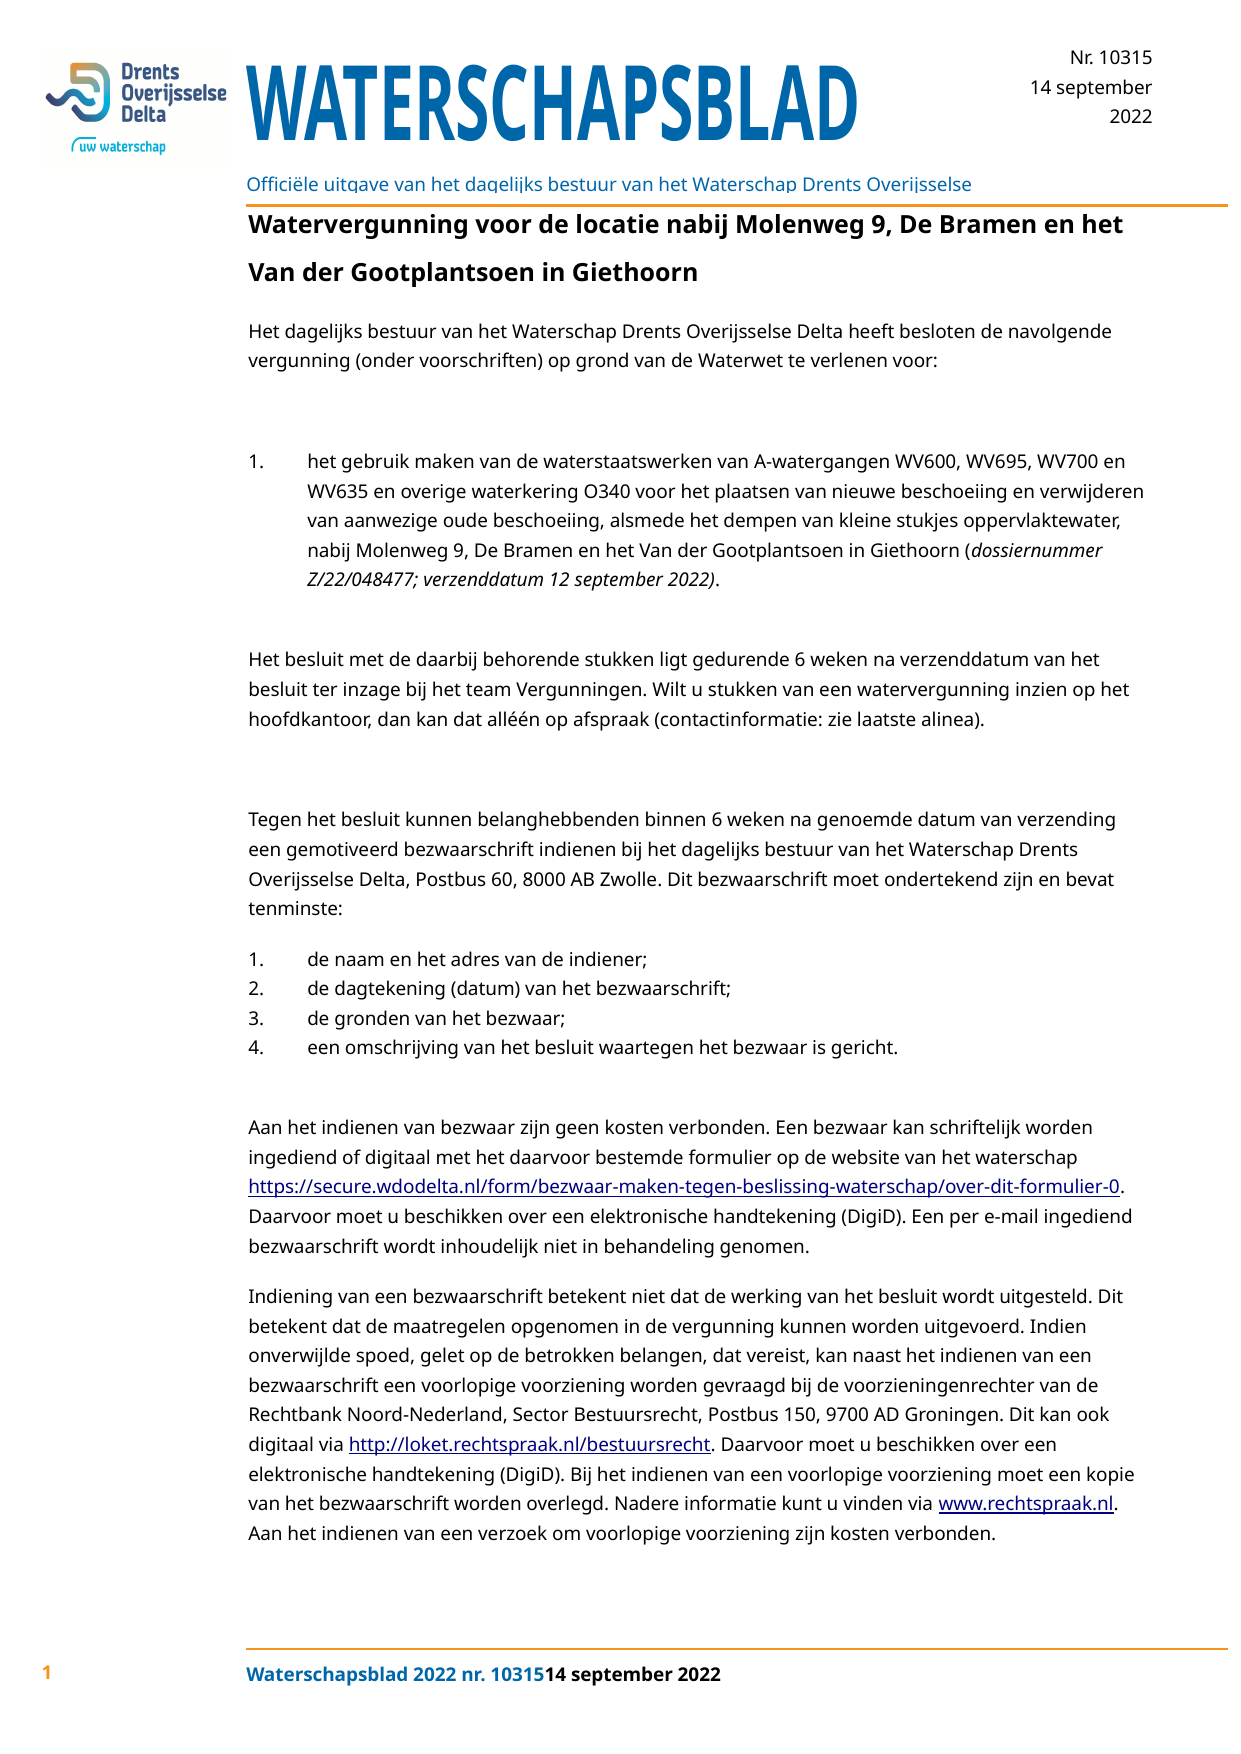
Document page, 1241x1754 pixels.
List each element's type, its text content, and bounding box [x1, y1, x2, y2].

picture [41, 47, 231, 172]
list het gebruik maken van de waterstaatswerken van A-watergangen WV600, WV695, WV700 en WV635 en overige waterkering O340 voor het plaatsen van nieuwe beschoeiing en verwijderen van aanwezige oude beschoeiing, alsmede het dempen van kleine stukjes oppervlaktewater, nabij Molenweg 9, De Bramen en het Van der Gootplantsoen in Giethoorn (dossiernummer Z/22/048477; verzenddatum 12 september 2022). [248, 448, 1152, 592]
text Watervergunning voor de locatie nabij Molenweg 9, De Bramen en het Van der Gootplantsoen in Giethoorn [248, 207, 1152, 288]
text Het besluit met de daarbij behorende stukken ligt gedurende 6 weken na verzenddatum van het besluit ter inzage bij het team Vergunningen. Wilt u stukken van een watervergunning inzien op het hoofdkantoor, dan kan dat alléén op afspraak (contactinformatie: zie laatste alinea). [248, 647, 1152, 732]
text Tegen het besluit kunnen belanghebbenden binnen 6 weken na genoemde datum van verzending een gemotiveerd bezwaarschrift indienen bij het dagelijks bestuur van het Waterschap Drents Overijsselse Delta, Postbus 60, 8000 AB Zwolle. Dit bezwaarschrift moet ondertekend zijn en bevat tenminste: [248, 807, 1152, 921]
list de dagtekening (datum) van het bezwaarschrift; [248, 975, 1152, 1001]
text Indiening van een bezwaarschrift betekent niet dat de werking van het besluit wordt uitgesteld. Dit betekent dat de maatregelen opgenomen in de vergunning kunnen worden uitgevoerd. Indien onverwijlde spoed, gelet op de betrokken belangen, dat vereist, kan naast het indienen van een bezwaarschrift een voorlopige voorziening worden gevraagd bij de voorzieningenrechter van de Rechtbank Noord-Nederland, Sector Bestuursrecht, Postbus 150, 9700 AD Groningen. Dit kan ook digitaal via http://loket.rechtspraak.nl/bestuursrecht. Daarvoor moet u beschikken over een elektronische handtekening (DigiD). Bij het indienen van een voorlopige voorziening moet een kopie van het bezwaarschrift worden overlegd. Nadere informatie kunt u vinden via www.rechtspraak.nl. Aan het indienen van een verzoek om voorlopige voorziening zijn kosten verbonden. [248, 1283, 1152, 1546]
list de gronden van het bezwaar; [248, 1005, 1152, 1031]
text Aan het indienen van bezwaar zijn geen kosten verbonden. Een bezwaar kan schriftelijk worden ingediend of digitaal met het daarvoor bestemde formulier op de website van het waterschap https://secure.wdodelta.nl/form/bezwaar-maken-tegen-beslissing-waterschap/over-dit-formulier-0. Daarvoor moet u beschikken over een elektronische handtekening (DigiD). Een per e-mail ingediend bezwaarschrift wordt inhoudelijk niet in behandeling genomen. [248, 1114, 1152, 1259]
list een omschrijving van het besluit waartegen het bezwaar is gericht. [248, 1034, 1152, 1060]
list de naam en het adres van de indiener; [248, 946, 1152, 972]
text Het dagelijks bestuur van het Waterschap Drents Overijsselse Delta heeft besloten de navolgende vergunning (onder voorschriften) op grond van de Waterwet te verlenen voor: [248, 318, 1152, 373]
